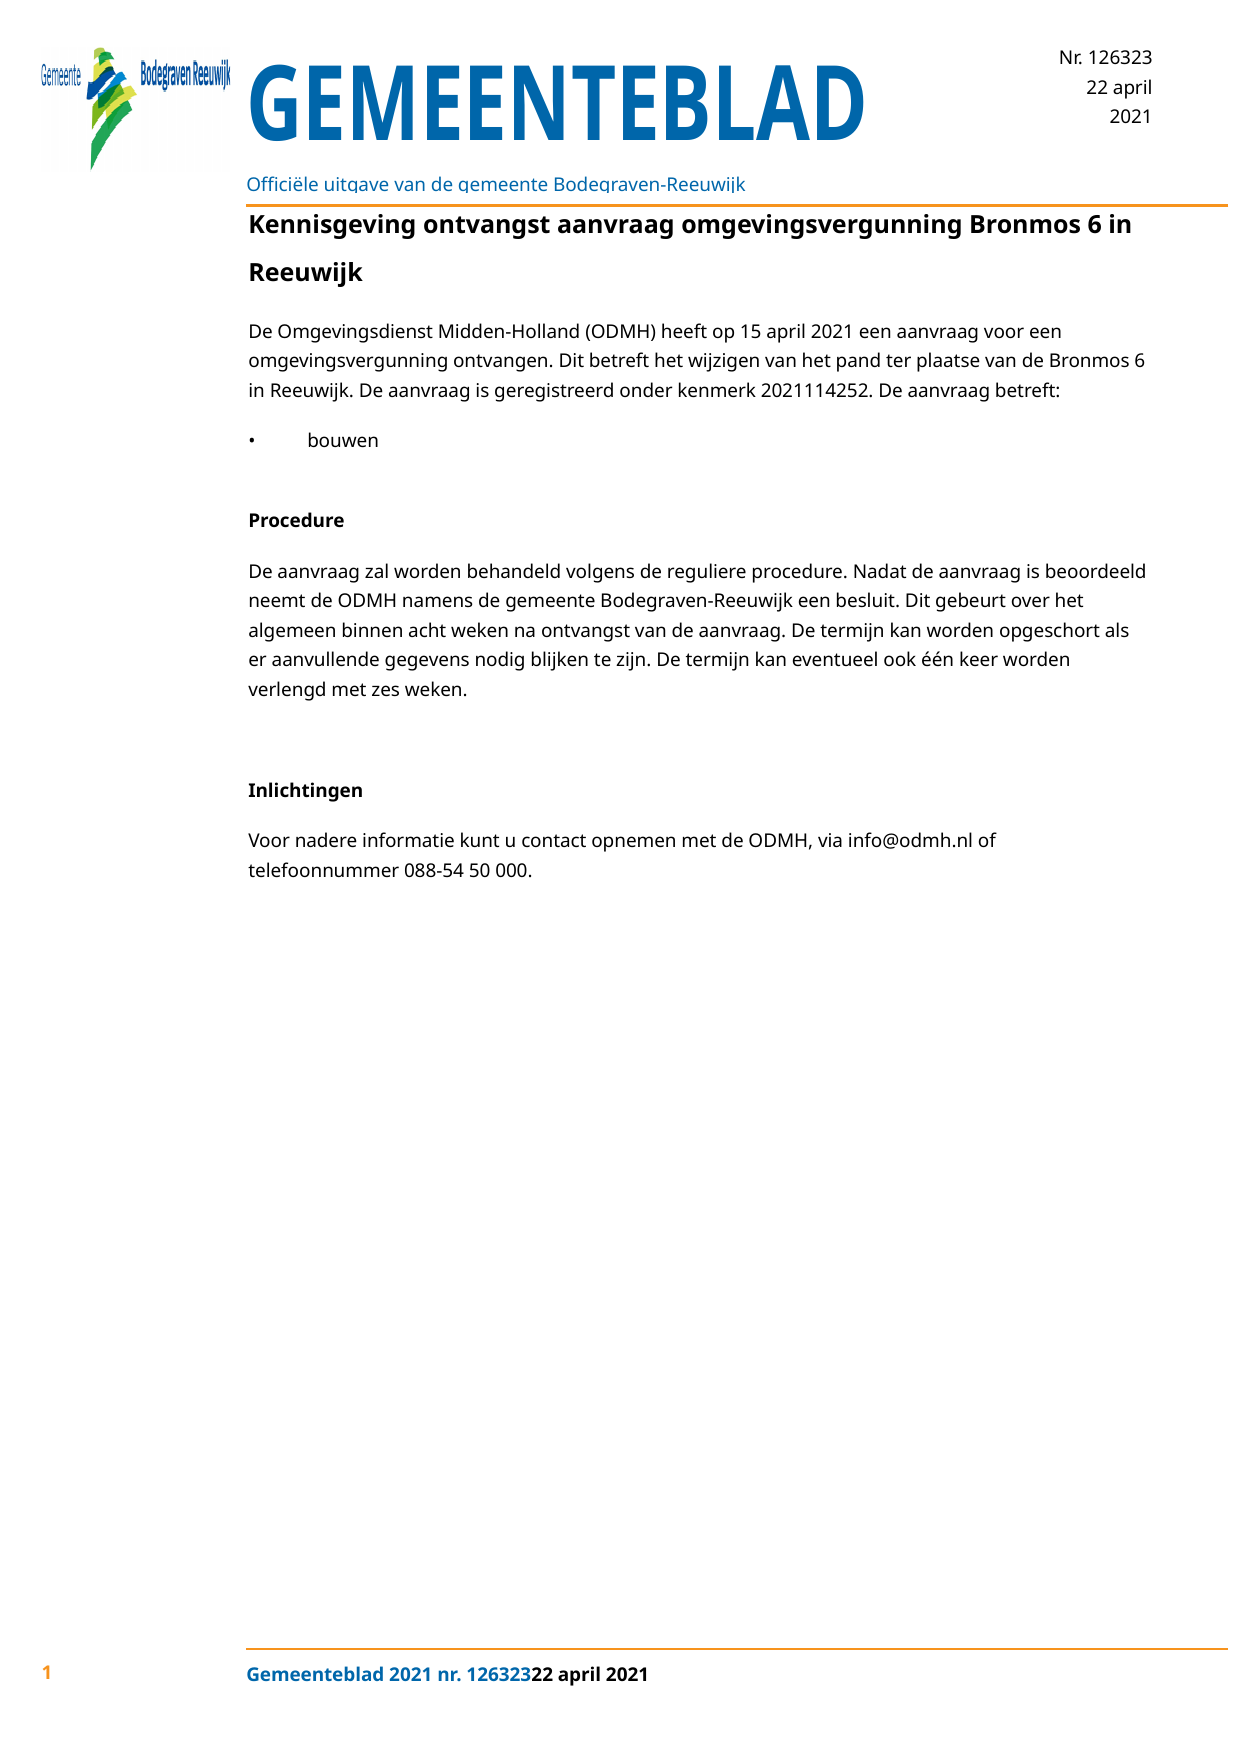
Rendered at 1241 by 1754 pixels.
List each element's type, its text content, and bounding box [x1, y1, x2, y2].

picture [41, 47, 231, 172]
text Procedure [248, 507, 1152, 533]
list bouwen [248, 427, 1152, 453]
text De aanvraag zal worden behandeld volgens de reguliere procedure. Nadat de aanvraag is beoordeeld neemt de ODMH namens de gemeente Bodegraven-Reeuwijk een besluit. Dit gebeurt over het algemeen binnen acht weken na ontvangst van de aanvraag. De termijn kan worden opgeschort als er aanvullende gegevens nodig blijken te zijn. De termijn kan eventueel ook één keer worden verlengd met zes weken. [248, 558, 1152, 702]
text De Omgevingsdienst Midden-Holland (ODMH) heeft op 15 april 2021 een aanvraag voor een omgevingsvergunning ontvangen. Dit betreft het wijzigen van het pand ter plaatse van de Bronmos 6 in Reeuwijk. De aanvraag is geregistreerd onder kenmerk 2021114252. De aanvraag betreft: [248, 318, 1152, 403]
text Voor nadere informatie kunt u contact opnemen met de ODMH, via info@odmh.nl of telefoonnummer 088-54 50 000. [248, 827, 1152, 883]
text Kennisgeving ontvangst aanvraag omgevingsvergunning Bronmos 6 in Reeuwijk [248, 207, 1152, 288]
text Inlichtingen [248, 777, 1152, 803]
